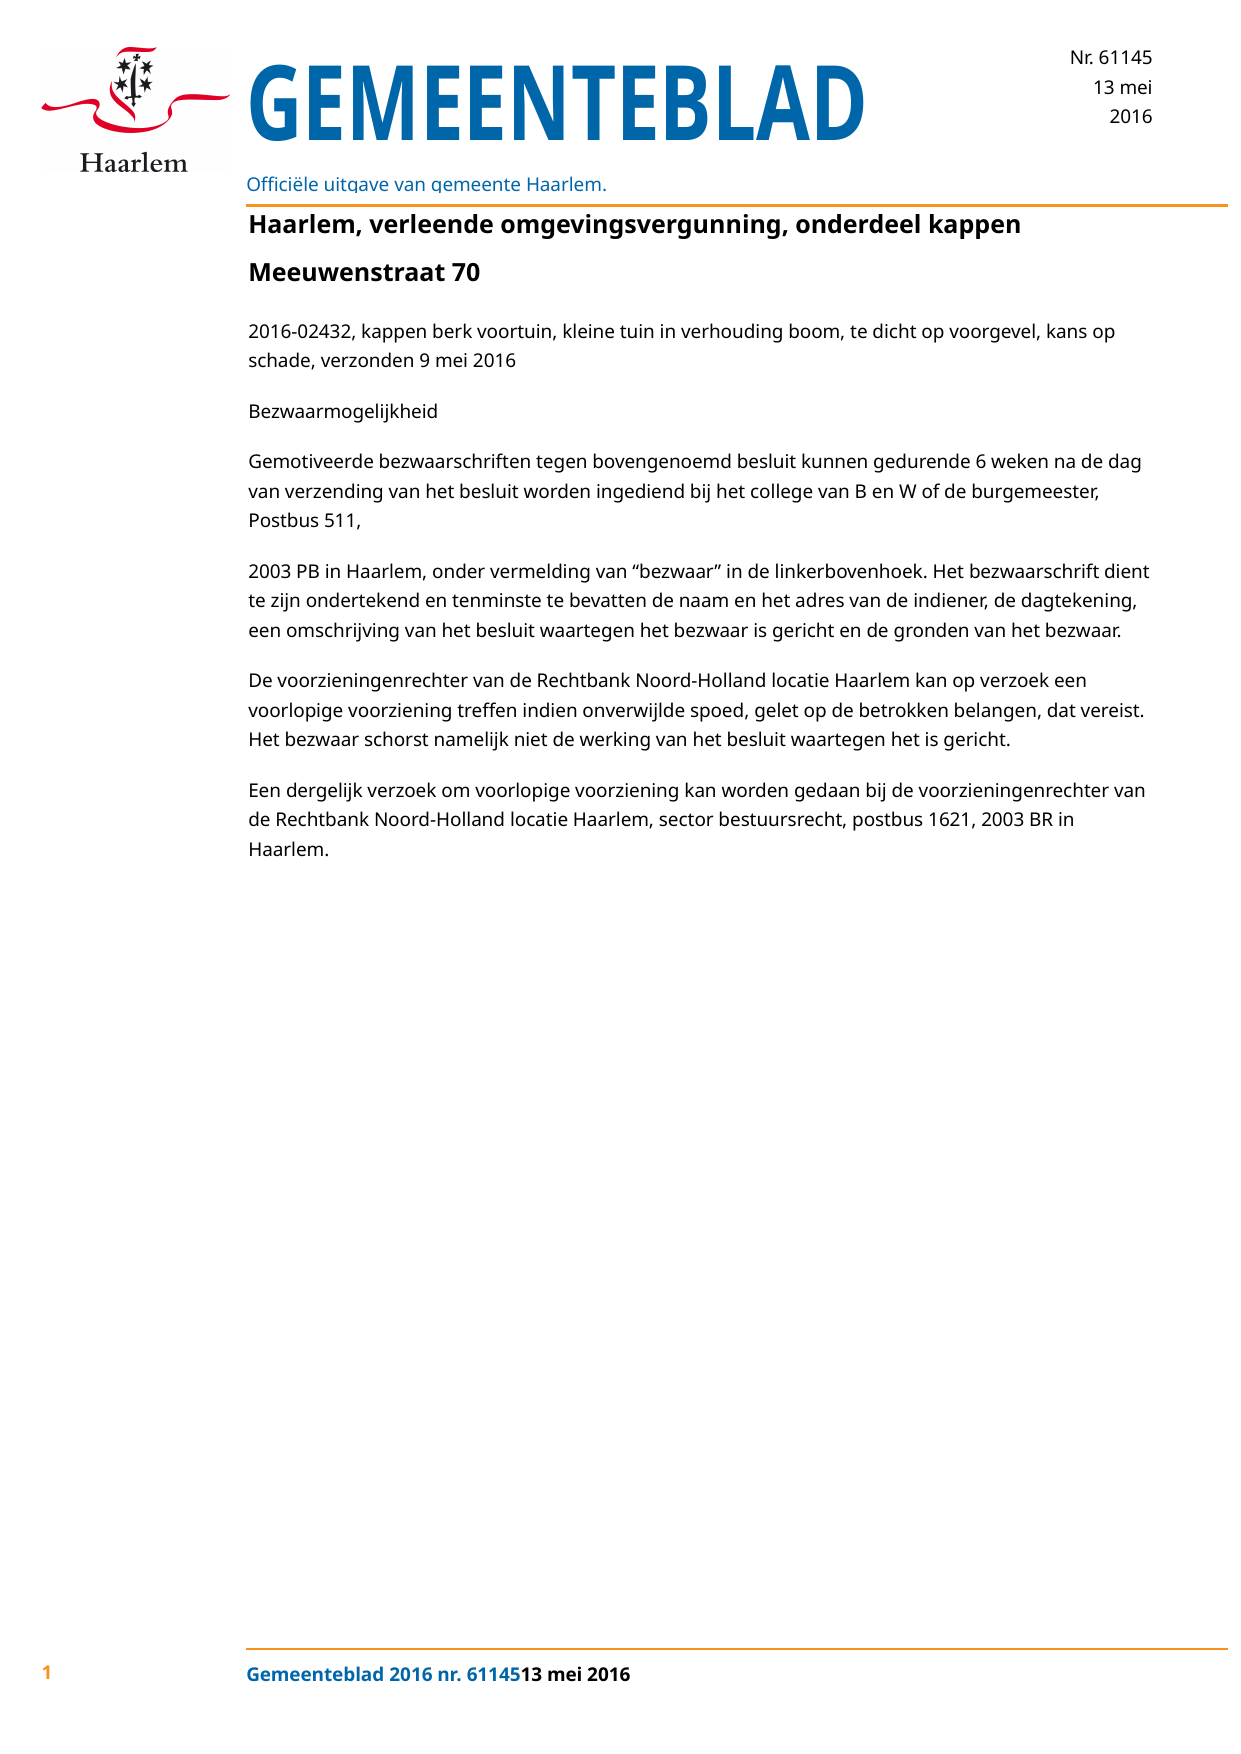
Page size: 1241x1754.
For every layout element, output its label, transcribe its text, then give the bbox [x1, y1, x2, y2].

text Een dergelijk verzoek om voorlopige voorziening kan worden gedaan bij de voorzieningenrechter van de Rechtbank Noord-Holland locatie Haarlem, sector bestuursrecht, postbus 1621, 2003 BR in Haarlem. [248, 777, 1152, 862]
text Bezwaarmogelijkheid [248, 398, 1152, 424]
text Gemotiveerde bezwaarschriften tegen bovengenoemd besluit kunnen gedurende 6 weken na de dag van verzending van het besluit worden ingediend bij het college van B en W of de burgemeester, Postbus 511, [248, 448, 1152, 533]
text 2003 PB in Haarlem, onder vermelding van “bezwaar” in de linkerbovenhoek. Het bezwaarschrift dient te zijn ondertekend en tenminste te bevatten de naam en het adres van de indiener, de dagtekening, een omschrijving van het besluit waartegen het bezwaar is gericht en de gronden van het bezwaar. [248, 558, 1152, 643]
text 2016-02432, kappen berk voortuin, kleine tuin in verhouding boom, te dicht op voorgevel, kans op schade, verzonden 9 mei 2016 [248, 318, 1152, 373]
text De voorzieningenrechter van de Rechtbank Noord-Holland locatie Haarlem kan op verzoek een voorlopige voorziening treffen indien onverwijlde spoed, gelet op de betrokken belangen, dat vereist. Het bezwaar schorst namelijk niet de werking van het besluit waartegen het is gericht. [248, 667, 1152, 752]
text Haarlem, verleende omgevingsvergunning, onderdeel kappen Meeuwenstraat 70 [248, 207, 1152, 288]
picture [41, 47, 231, 172]
